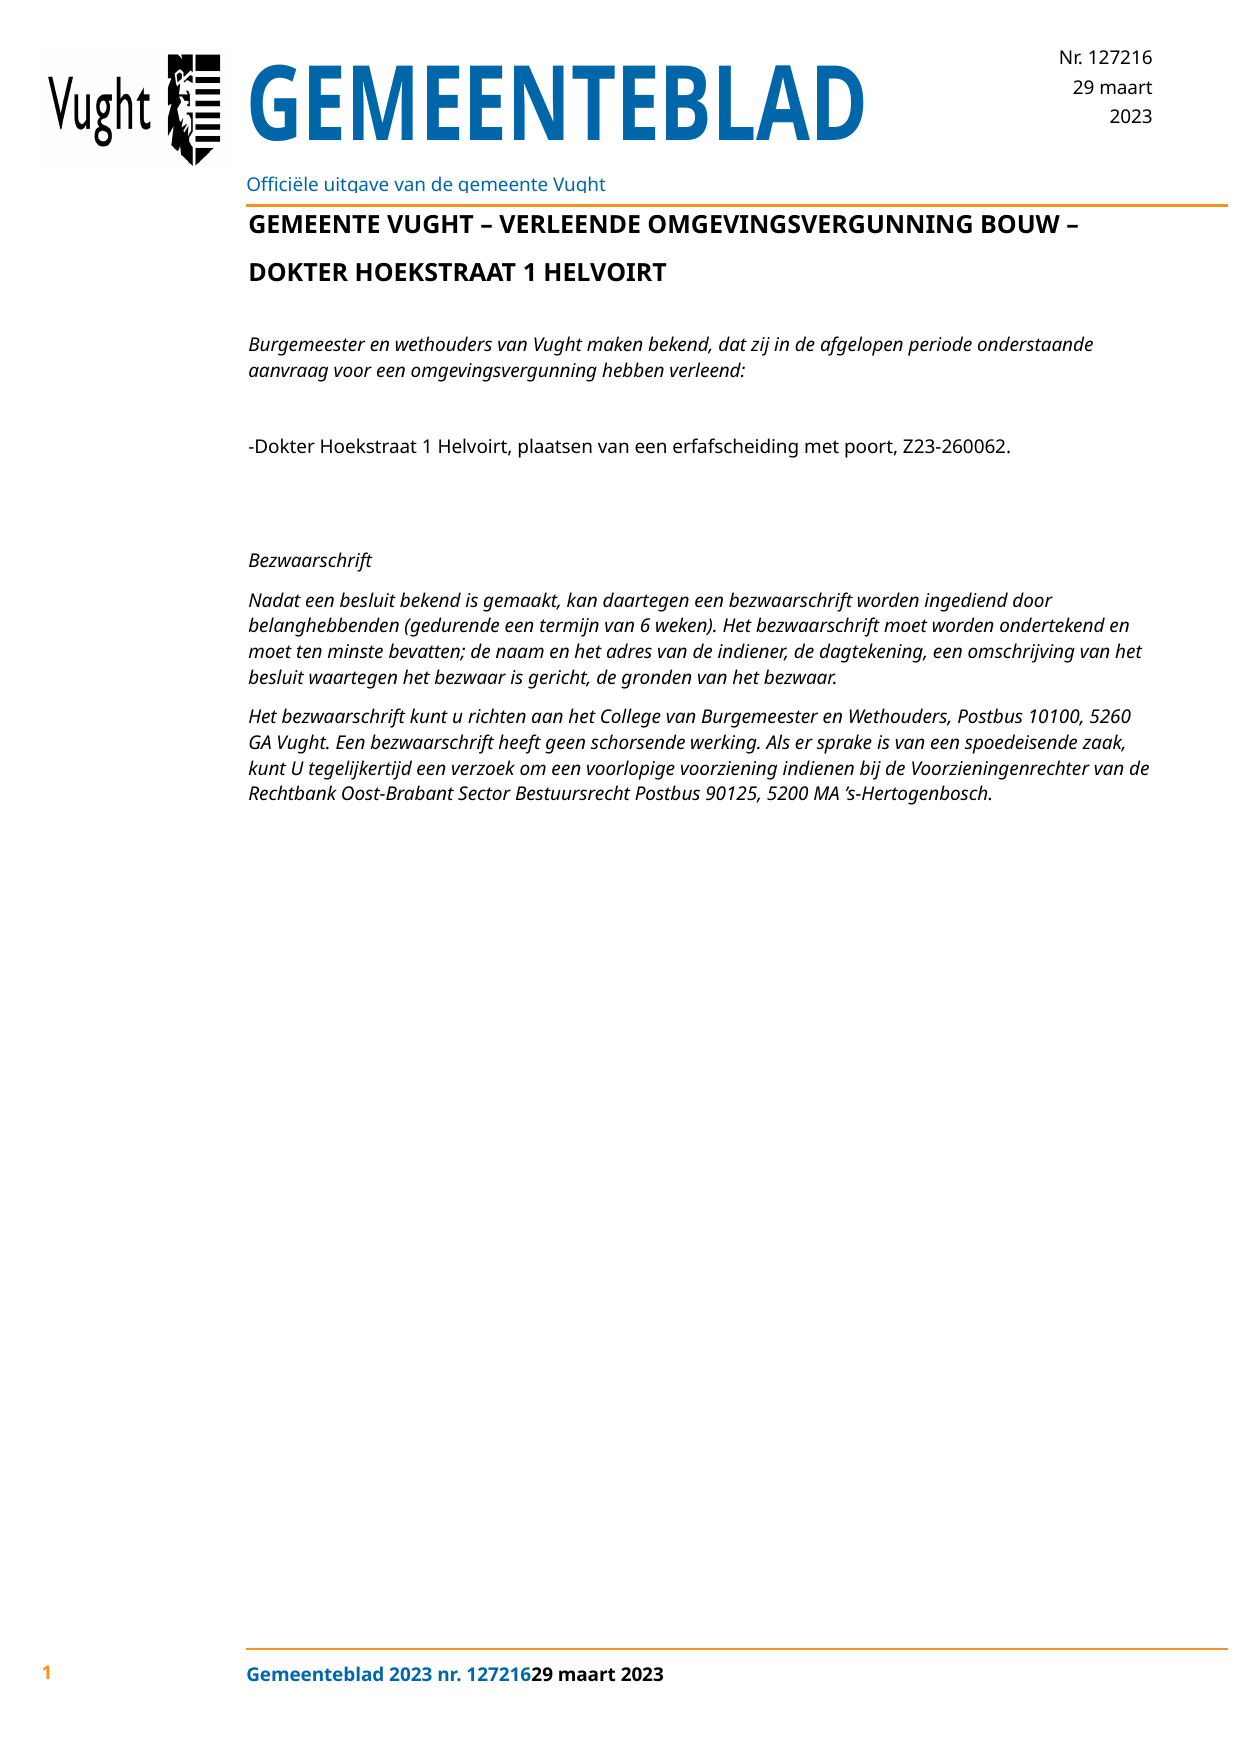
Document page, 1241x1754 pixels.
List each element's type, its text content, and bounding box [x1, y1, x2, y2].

text Bezwaarschrift [248, 548, 1152, 573]
text -Dokter Hoekstraat 1 Helvoirt, plaatsen van een erfafscheiding met poort, Z23-260062. [248, 433, 1152, 459]
text Burgemeester en wethouders van Vught maken bekend, dat zij in de afgelopen periode onderstaande aanvraag voor een omgevingsvergunning hebben verleend: [248, 331, 1152, 383]
text Nadat een besluit bekend is gemaakt, kan daartegen een bezwaarschrift worden ingediend door belanghebbenden (gedurende een termijn van 6 weken). Het bezwaarschrift moet worden ondertekend en moet ten minste bevatten; de naam en het adres van de indiener, de dagtekening, een omschrijving van het besluit waartegen het bezwaar is gericht, de gronden van het bezwaar. [248, 587, 1152, 690]
text Het bezwaarschrift kunt u richten aan het College van Burgemeester en Wethouders, Postbus 10100, 5260 GA Vught. Een bezwaarschrift heeft geen schorsende werking. Als er sprake is van een spoedeisende zaak, kunt U tegelijkertijd een verzoek om een voorlopige voorziening indienen bij de Voorzieningenrechter van de Rechtbank Oost-Brabant Sector Bestuursrecht Postbus 90125, 5200 MA ’s-Hertogenbosch. [248, 703, 1152, 806]
text GEMEENTE VUGHT – VERLEENDE OMGEVINGSVERGUNNING BOUW – DOKTER HOEKSTRAAT 1 HELVOIRT [248, 207, 1152, 288]
picture [41, 47, 231, 172]
